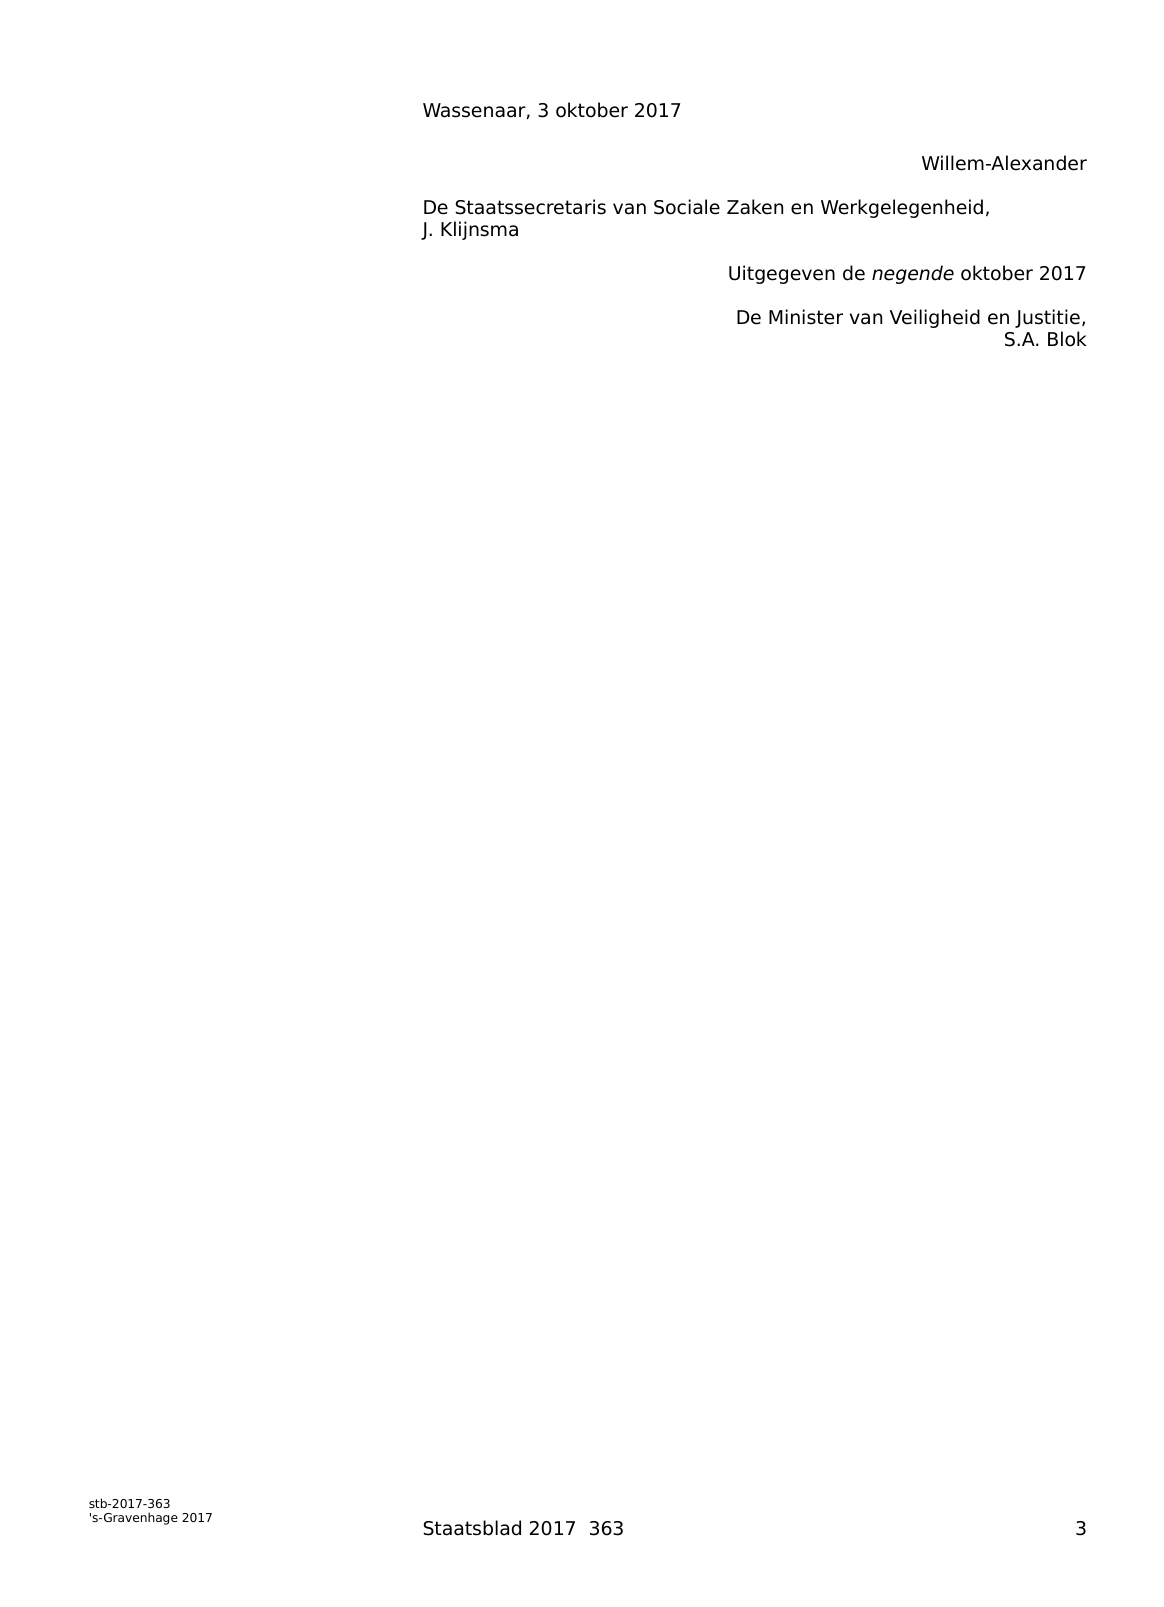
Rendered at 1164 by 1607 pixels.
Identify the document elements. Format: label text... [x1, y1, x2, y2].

text stb-2017-363 [88, 1497, 323, 1511]
text De Staatssecretaris van Sociale Zaken en Werkgelegenheid, J. Klijnsma [422, 197, 1087, 241]
text Uitgegeven de negende oktober 2017 [422, 263, 1087, 285]
text 's-Gravenhage 2017 [88, 1511, 323, 1525]
text Wassenaar, 3 oktober 2017 [422, 100, 1087, 122]
text Willem-Alexander [422, 152, 1087, 174]
text De Minister van Veiligheid en Justitie, S.A. Blok [422, 307, 1087, 351]
